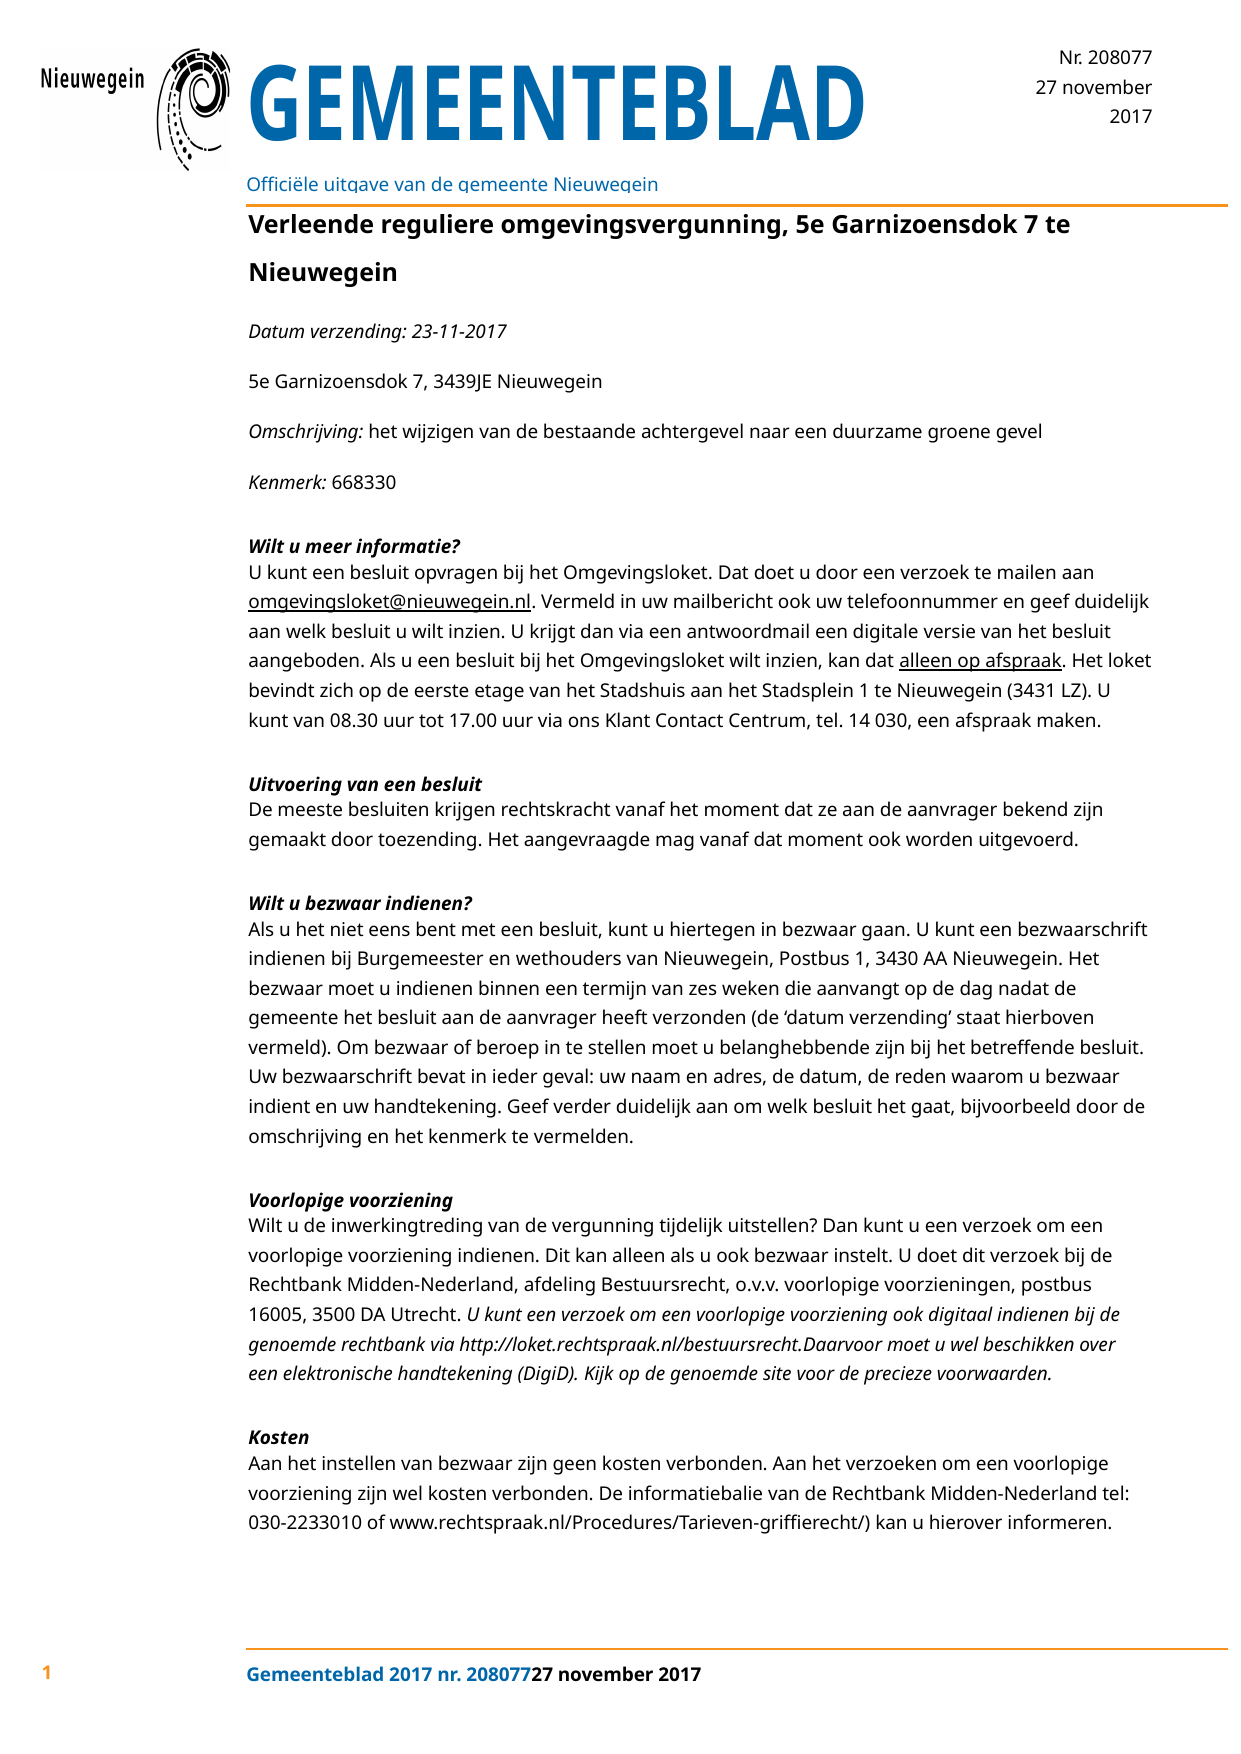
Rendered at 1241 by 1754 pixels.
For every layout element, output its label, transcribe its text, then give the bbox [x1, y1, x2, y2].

text Als u het niet eens bent met een besluit, kunt u hiertegen in bezwaar gaan. U kunt een bezwaarschrift indienen bij Burgemeester en wethouders van Nieuwegein, Postbus 1, 3430 AA Nieuwegein. Het bezwaar moet u indienen binnen een termijn van zes weken die aanvangt op de dag nadat de gemeente het besluit aan de aanvrager heeft verzonden (de ‘datum verzending’ staat hierboven vermeld). Om bezwaar of beroep in te stellen moet u belanghebbende zijn bij het betreffende besluit. Uw bezwaarschrift bevat in ieder geval: uw naam en adres, de datum, de reden waarom u bezwaar indient en uw handtekening. Geef verder duidelijk aan om welk besluit het gaat, bijvoorbeeld door de omschrijving en het kenmerk te vermelden. [248, 916, 1152, 1148]
text Kenmerk: 668330 [248, 469, 1152, 495]
text Voorlopige voorziening [248, 1187, 1152, 1212]
text Wilt u bezwaar indienen? [248, 890, 1152, 916]
text Wilt u de inwerkingtreding van de vergunning tijdelijk uitstellen? Dan kunt u een verzoek om een voorlopige voorziening indienen. Dit kan alleen als u ook bezwaar instelt. U doet dit verzoek bij de Rechtbank Midden-Nederland, afdeling Bestuursrecht, o.v.v. voorlopige voorzieningen, postbus 16005, 3500 DA Utrecht. U kunt een verzoek om een voorlopige voorziening ook digitaal indienen bij de genoemde rechtbank via http://loket.rechtspraak.nl/bestuursrecht.Daarvoor moet u wel beschikken over een elektronische handtekening (DigiD). Kijk op de genoemde site voor de precieze voorwaarden. [248, 1212, 1152, 1386]
text De meeste besluiten krijgen rechtskracht vanaf het moment dat ze aan de aanvrager bekend zijn gemaakt door toezending. Het aangevraagde mag vanaf dat moment ook worden uitgevoerd. [248, 796, 1152, 852]
text Kosten [248, 1424, 1152, 1450]
text 5e Garnizoensdok 7, 3439JE Nieuwegein [248, 368, 1152, 394]
picture [41, 47, 231, 172]
text Verleende reguliere omgevingsvergunning, 5e Garnizoensdok 7 te Nieuwegein [248, 207, 1152, 288]
text Omschrijving: het wijzigen van de bestaande achtergevel naar een duurzame groene gevel [248, 419, 1152, 444]
text Wilt u meer informatie? [248, 533, 1152, 559]
text Datum verzending: 23-11-2017 [248, 318, 1152, 344]
text Uitvoering van een besluit [248, 771, 1152, 796]
text U kunt een besluit opvragen bij het Omgevingsloket. Dat doet u door een verzoek te mailen aan omgevingsloket@nieuwegein.nl. Vermeld in uw mailbericht ook uw telefoonnummer en geef duidelijk aan welk besluit u wilt inzien. U krijgt dan via een antwoordmail een digitale versie van het besluit aangeboden. Als u een besluit bij het Omgevingsloket wilt inzien, kan dat alleen op afspraak. Het loket bevindt zich op de eerste etage van het Stadshuis aan het Stadsplein 1 te Nieuwegein (3431 LZ). U kunt van 08.30 uur tot 17.00 uur via ons Klant Contact Centrum, tel. 14 030, een afspraak maken. [248, 559, 1152, 732]
text Aan het instellen van bezwaar zijn geen kosten verbonden. Aan het verzoeken om een voorlopige voorziening zijn wel kosten verbonden. De informatiebalie van de Rechtbank Midden-Nederland tel: 030-2233010 of www.rechtspraak.nl/Procedures/Tarieven-griffierecht/) kan u hierover informeren. [248, 1450, 1152, 1535]
